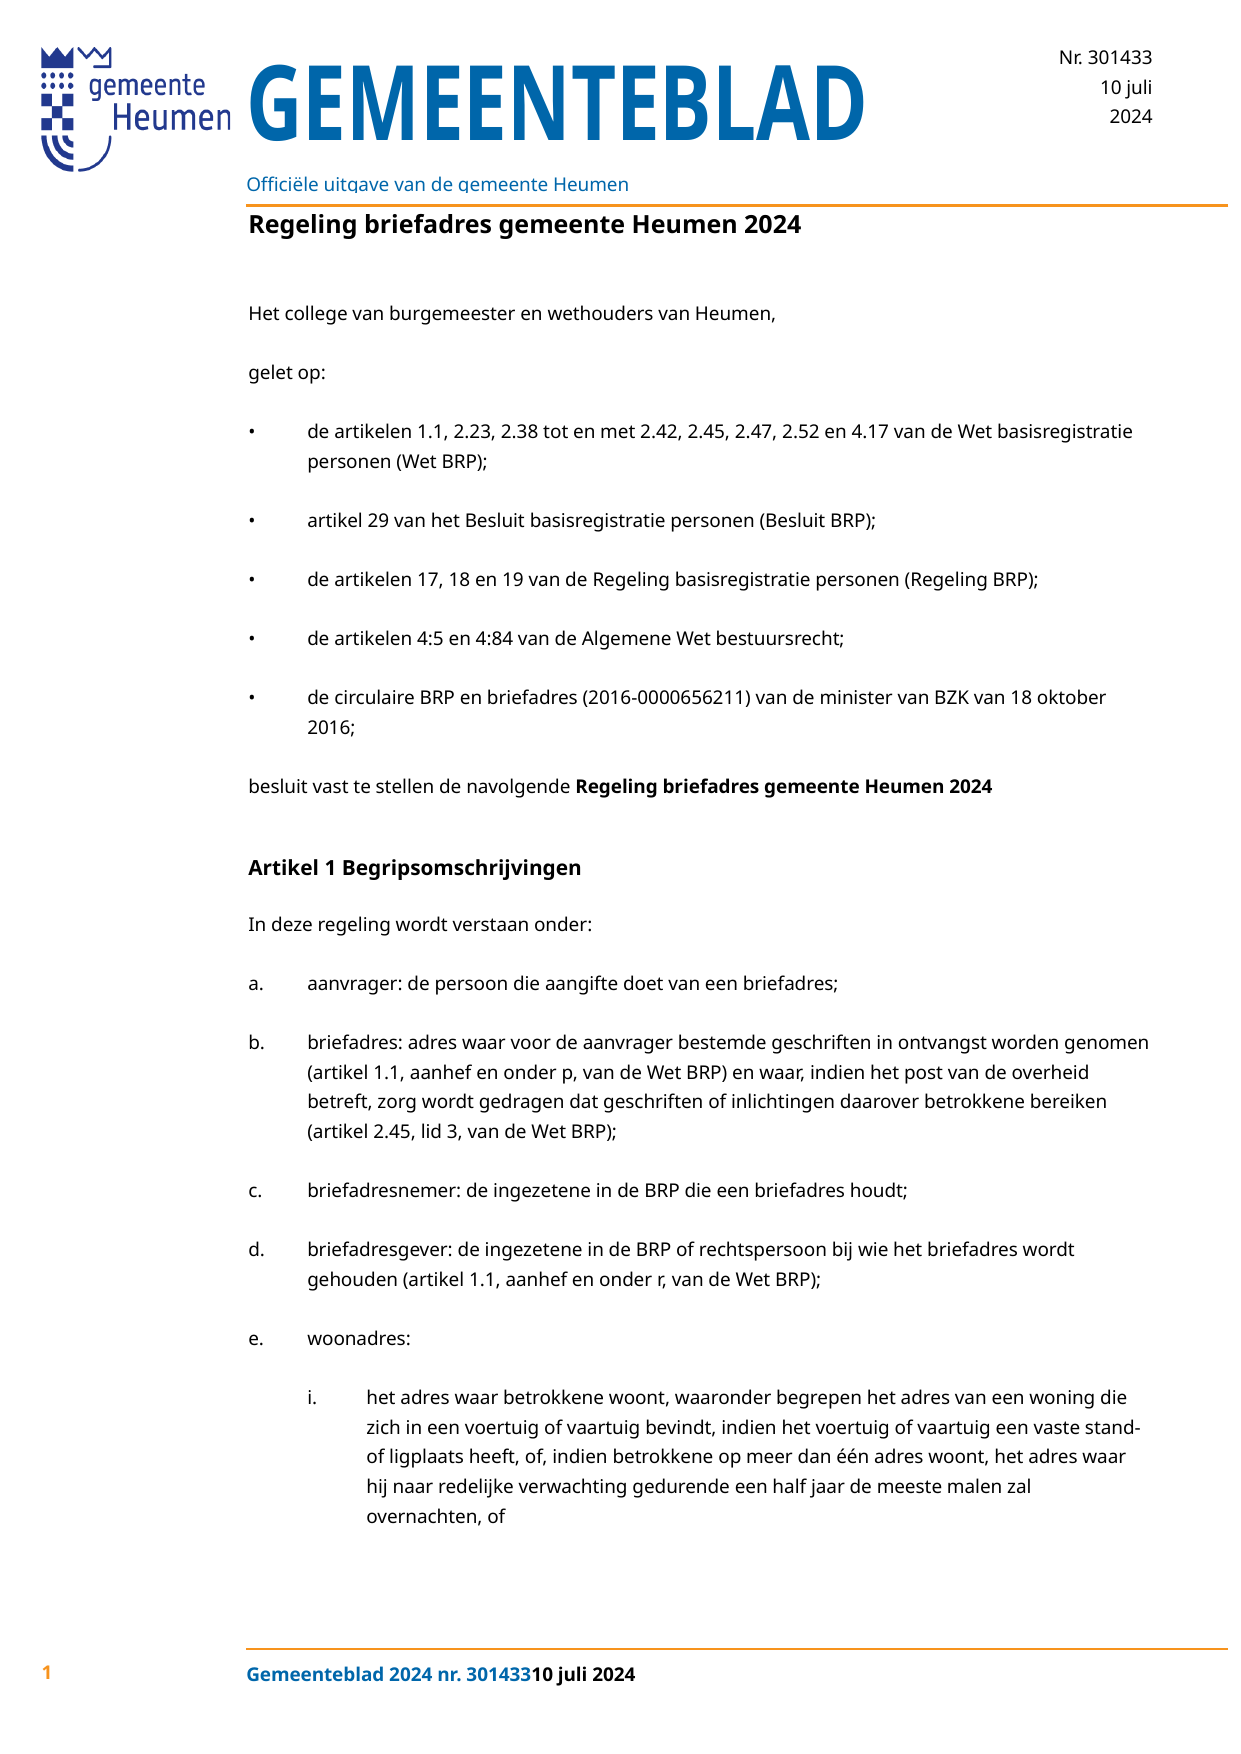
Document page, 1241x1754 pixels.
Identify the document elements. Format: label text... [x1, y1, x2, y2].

list artikel 29 van het Besluit basisregistratie personen (Besluit BRP); [248, 507, 1152, 533]
list de artikelen 4:5 en 4:84 van de Algemene Wet bestuursrecht; [248, 625, 1152, 651]
picture [41, 47, 231, 172]
list briefadresnemer: de ingezetene in de BRP die een briefadres houdt; [248, 1177, 1152, 1203]
text Artikel 1 Begripsomschrijvingen [248, 853, 1152, 882]
list briefadresgever: de ingezetene in de BRP of rechtspersoon bij wie het briefadres wordt gehouden (artikel 1.1, aanhef en onder r, van de Wet BRP); [248, 1237, 1152, 1292]
list de artikelen 1.1, 2.23, 2.38 tot en met 2.42, 2.45, 2.47, 2.52 en 4.17 van de Wet basisregistratie personen (Wet BRP); [248, 418, 1152, 473]
text In deze regeling wordt verstaan onder: [248, 911, 1152, 937]
list woonadres: [248, 1325, 1152, 1351]
text besluit vast te stellen de navolgende Regeling briefadres gemeente Heumen 2024 [248, 773, 1152, 799]
list briefadres: adres waar voor de aanvrager bestemde geschriften in ontvangst worden genomen (artikel 1.1, aanhef en onder p, van de Wet BRP) en waar, indien het post van de overheid betreft, zorg wordt gedragen dat geschriften of inlichtingen daarover betrokkene bereiken (artikel 2.45, lid 3, van de Wet BRP); [248, 1029, 1152, 1144]
list aanvrager: de persoon die aangifte doet van een briefadres; [248, 970, 1152, 996]
text gelet op: [248, 359, 1152, 385]
text Het college van burgemeester en wethouders van Heumen, [248, 300, 1152, 326]
list de circulaire BRP en briefadres (2016-0000656211) van de minister van BZK van 18 oktober 2016; [248, 684, 1152, 740]
text Regeling briefadres gemeente Heumen 2024 [248, 207, 1152, 241]
list het adres waar betrokkene woont, waaronder begrepen het adres van een woning die zich in een voertuig of vaartuig bevindt, indien het voertuig of vaartuig een vaste stand- of ligplaats heeft, of, indien betrokkene op meer dan één adres woont, het adres waar hij naar redelijke verwachting gedurende een half jaar de meeste malen zal overnachten, of [307, 1384, 1152, 1529]
list de artikelen 17, 18 en 19 van de Regeling basisregistratie personen (Regeling BRP); [248, 566, 1152, 592]
